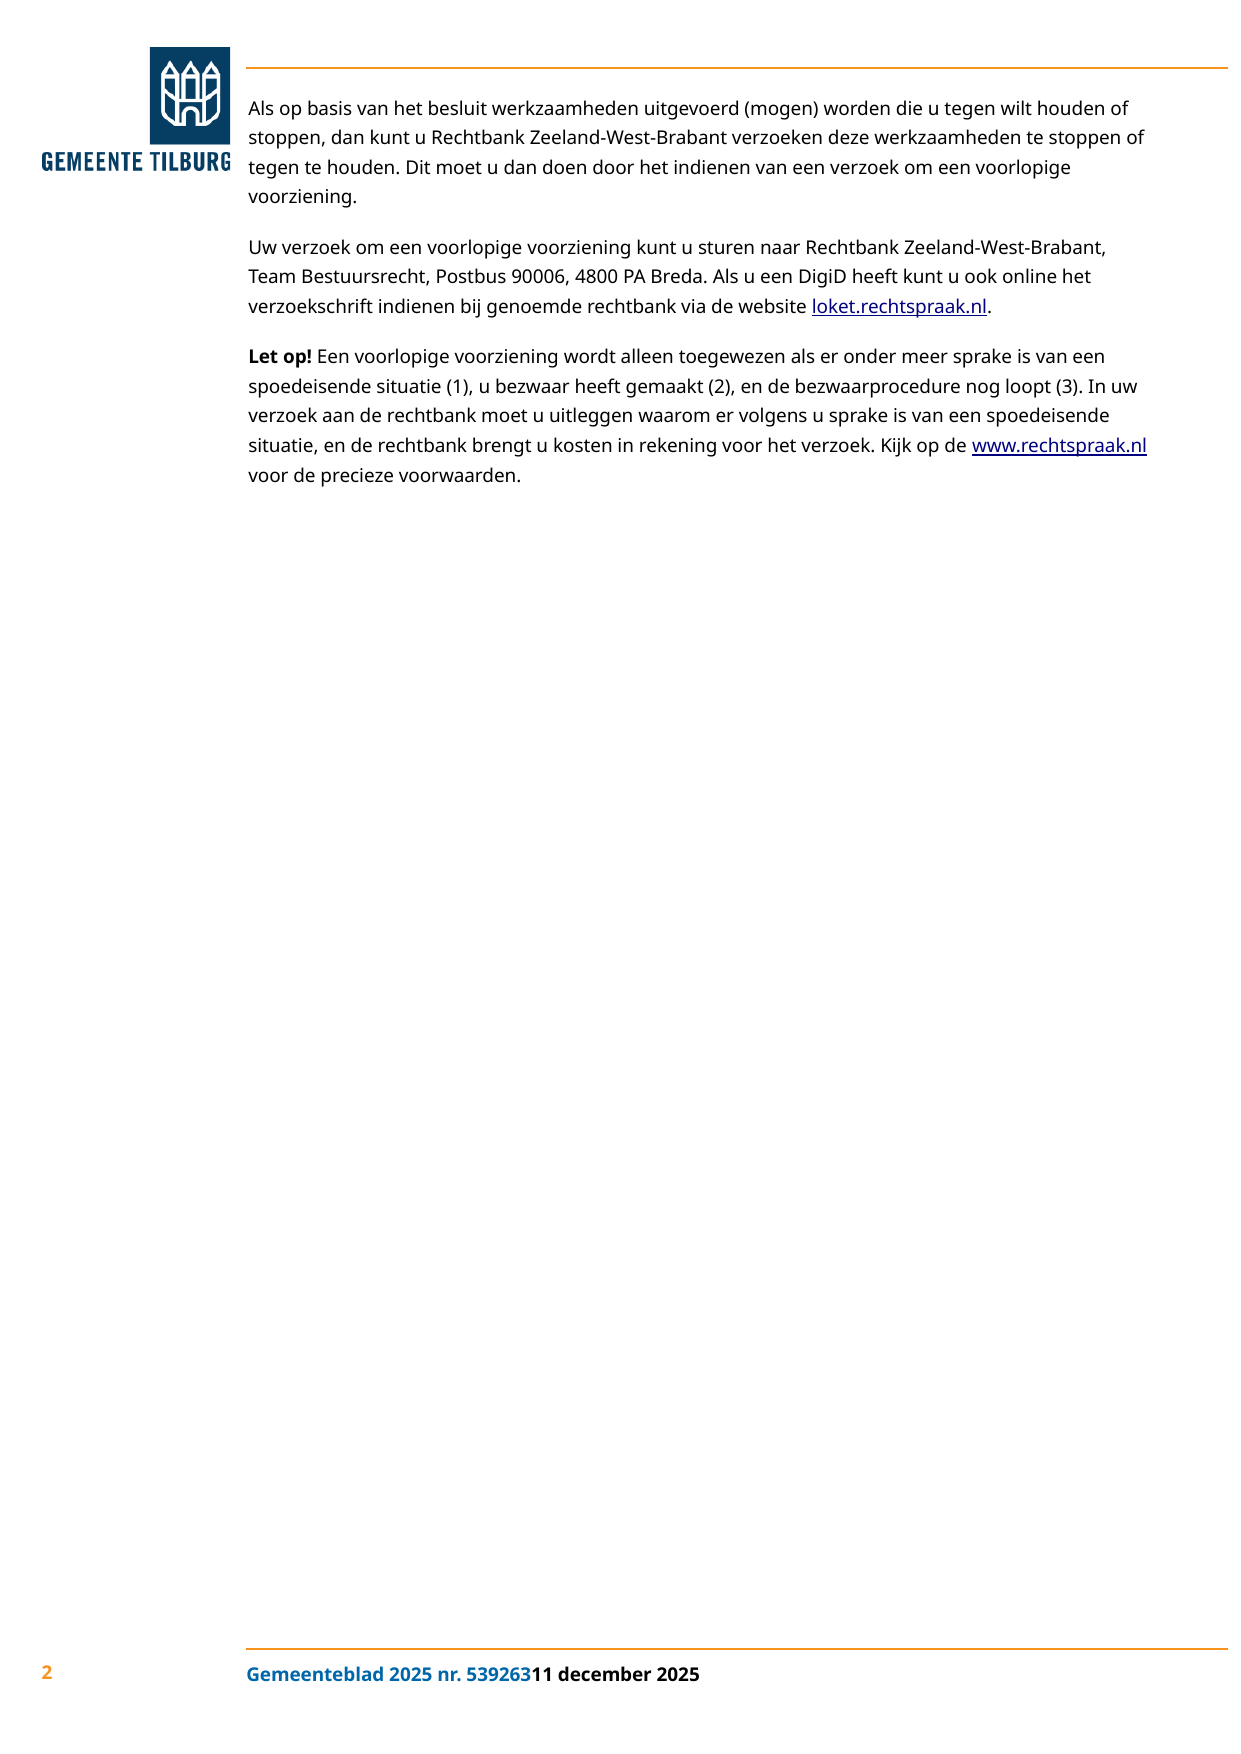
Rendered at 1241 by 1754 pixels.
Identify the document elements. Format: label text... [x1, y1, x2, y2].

text Als op basis van het besluit werkzaamheden uitgevoerd (mogen) worden die u tegen wilt houden of stoppen, dan kunt u Rechtbank Zeeland-West-Brabant verzoeken deze werkzaamheden te stoppen of tegen te houden. Dit moet u dan doen door het indienen van een verzoek om een voorlopige voorziening. [248, 95, 1152, 209]
picture [41, 47, 231, 172]
text Let op! Een voorlopige voorziening wordt alleen toegewezen als er onder meer sprake is van een spoedeisende situatie (1), u bezwaar heeft gemaakt (2), en de bezwaarprocedure nog loopt (3). In uw verzoek aan de rechtbank moet u uitleggen waarom er volgens u sprake is van een spoedeisende situatie, en de rechtbank brengt u kosten in rekening voor het verzoek. Kijk op de www.rechtspraak.nl voor de precieze voorwaarden. [248, 343, 1152, 488]
text Uw verzoek om een voorlopige voorziening kunt u sturen naar Rechtbank Zeeland-West-Brabant, Team Bestuursrecht, Postbus 90006, 4800 PA Breda. Als u een DigiD heeft kunt u ook online het verzoekschrift indienen bij genoemde rechtbank via de website loket.rechtspraak.nl. [248, 234, 1152, 319]
